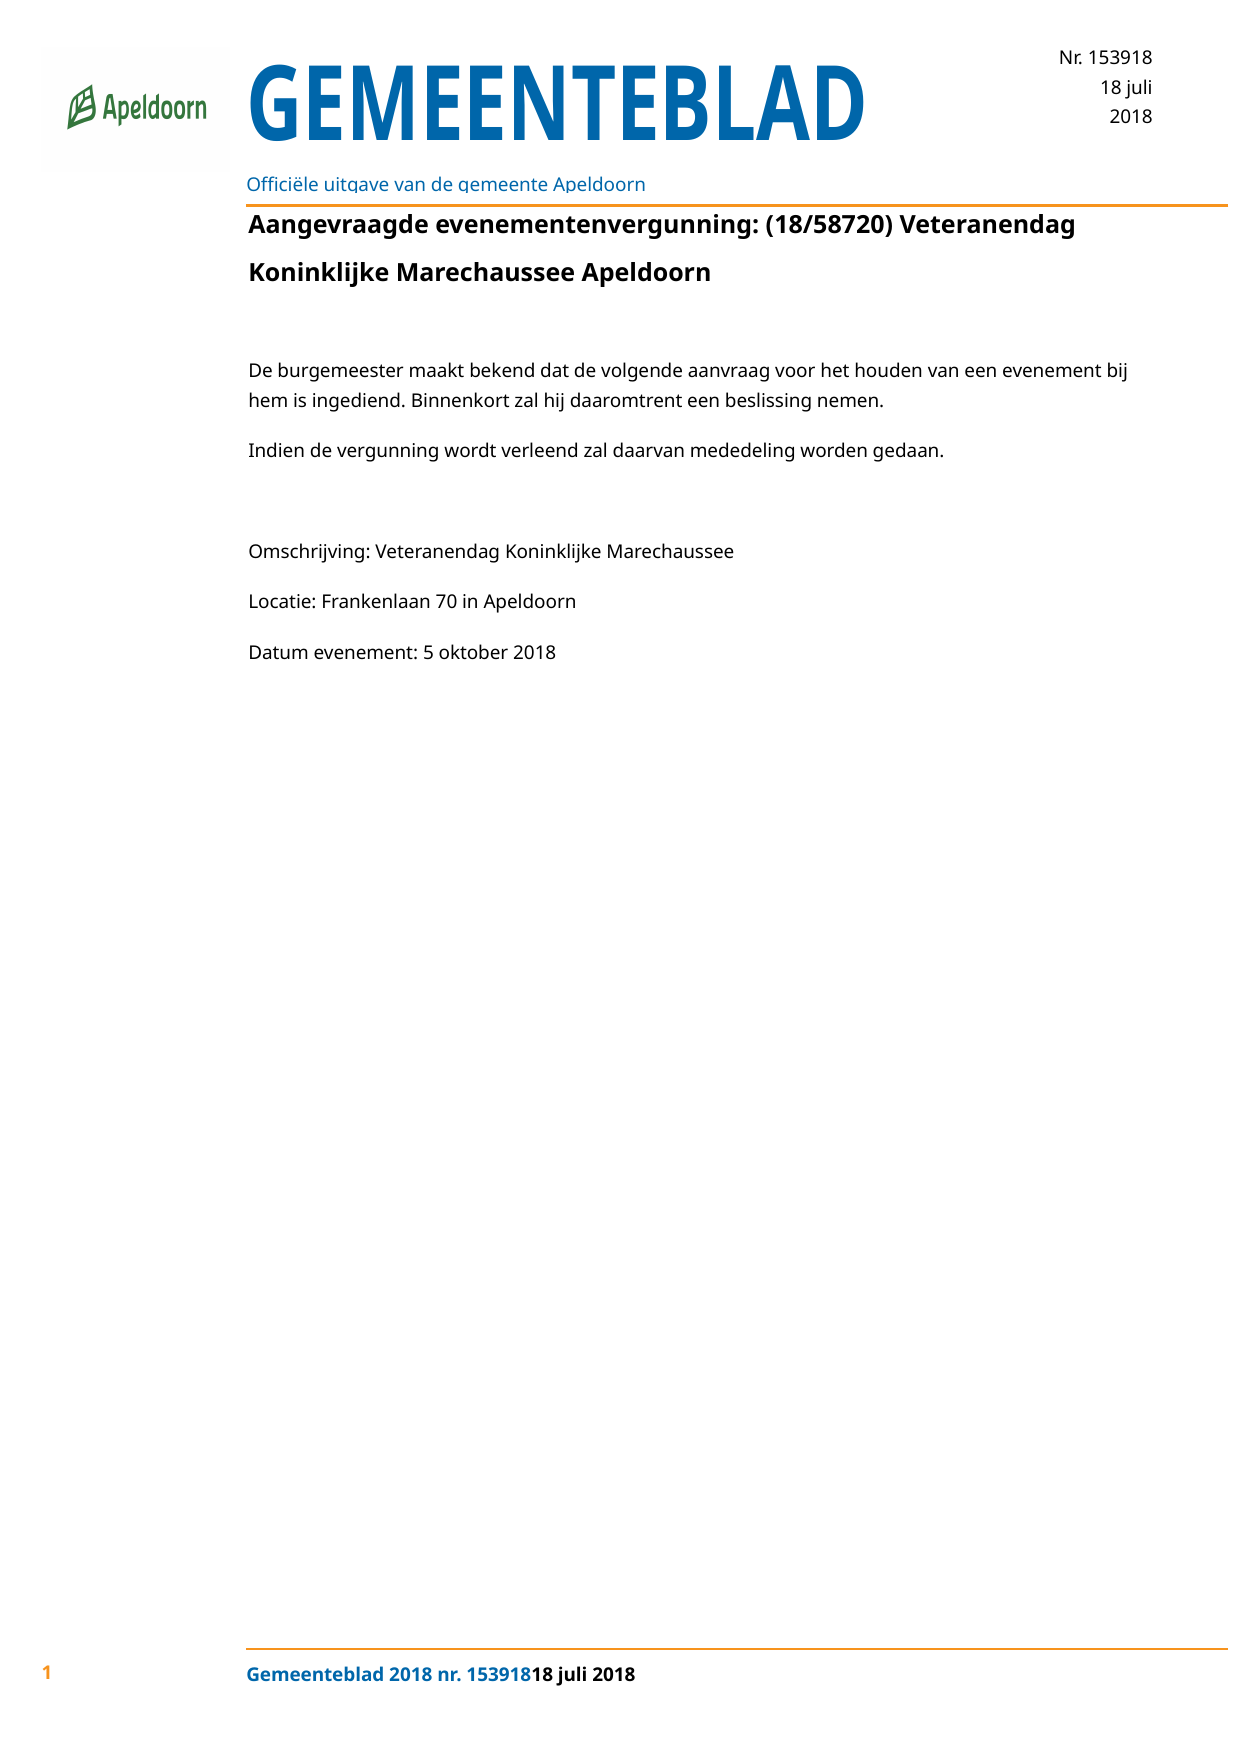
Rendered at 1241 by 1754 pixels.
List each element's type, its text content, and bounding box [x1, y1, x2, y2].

picture [41, 47, 231, 172]
text Omschrijving: Veteranendag Koninklijke Marechaussee [248, 538, 1152, 564]
text Locatie: Frankenlaan 70 in Apeldoorn [248, 588, 1152, 614]
text De burgemeester maakt bekend dat de volgende aanvraag voor het houden van een evenement bij hem is ingediend. Binnenkort zal hij daaromtrent een beslissing nemen. [248, 357, 1152, 412]
text Indien de vergunning wordt verleend zal daarvan mededeling worden gedaan. [248, 437, 1152, 463]
text Datum evenement: 5 oktober 2018 [248, 639, 1152, 664]
text Aangevraagde evenementenvergunning: (18/58720) Veteranendag Koninklijke Marechaussee Apeldoorn [248, 207, 1152, 288]
